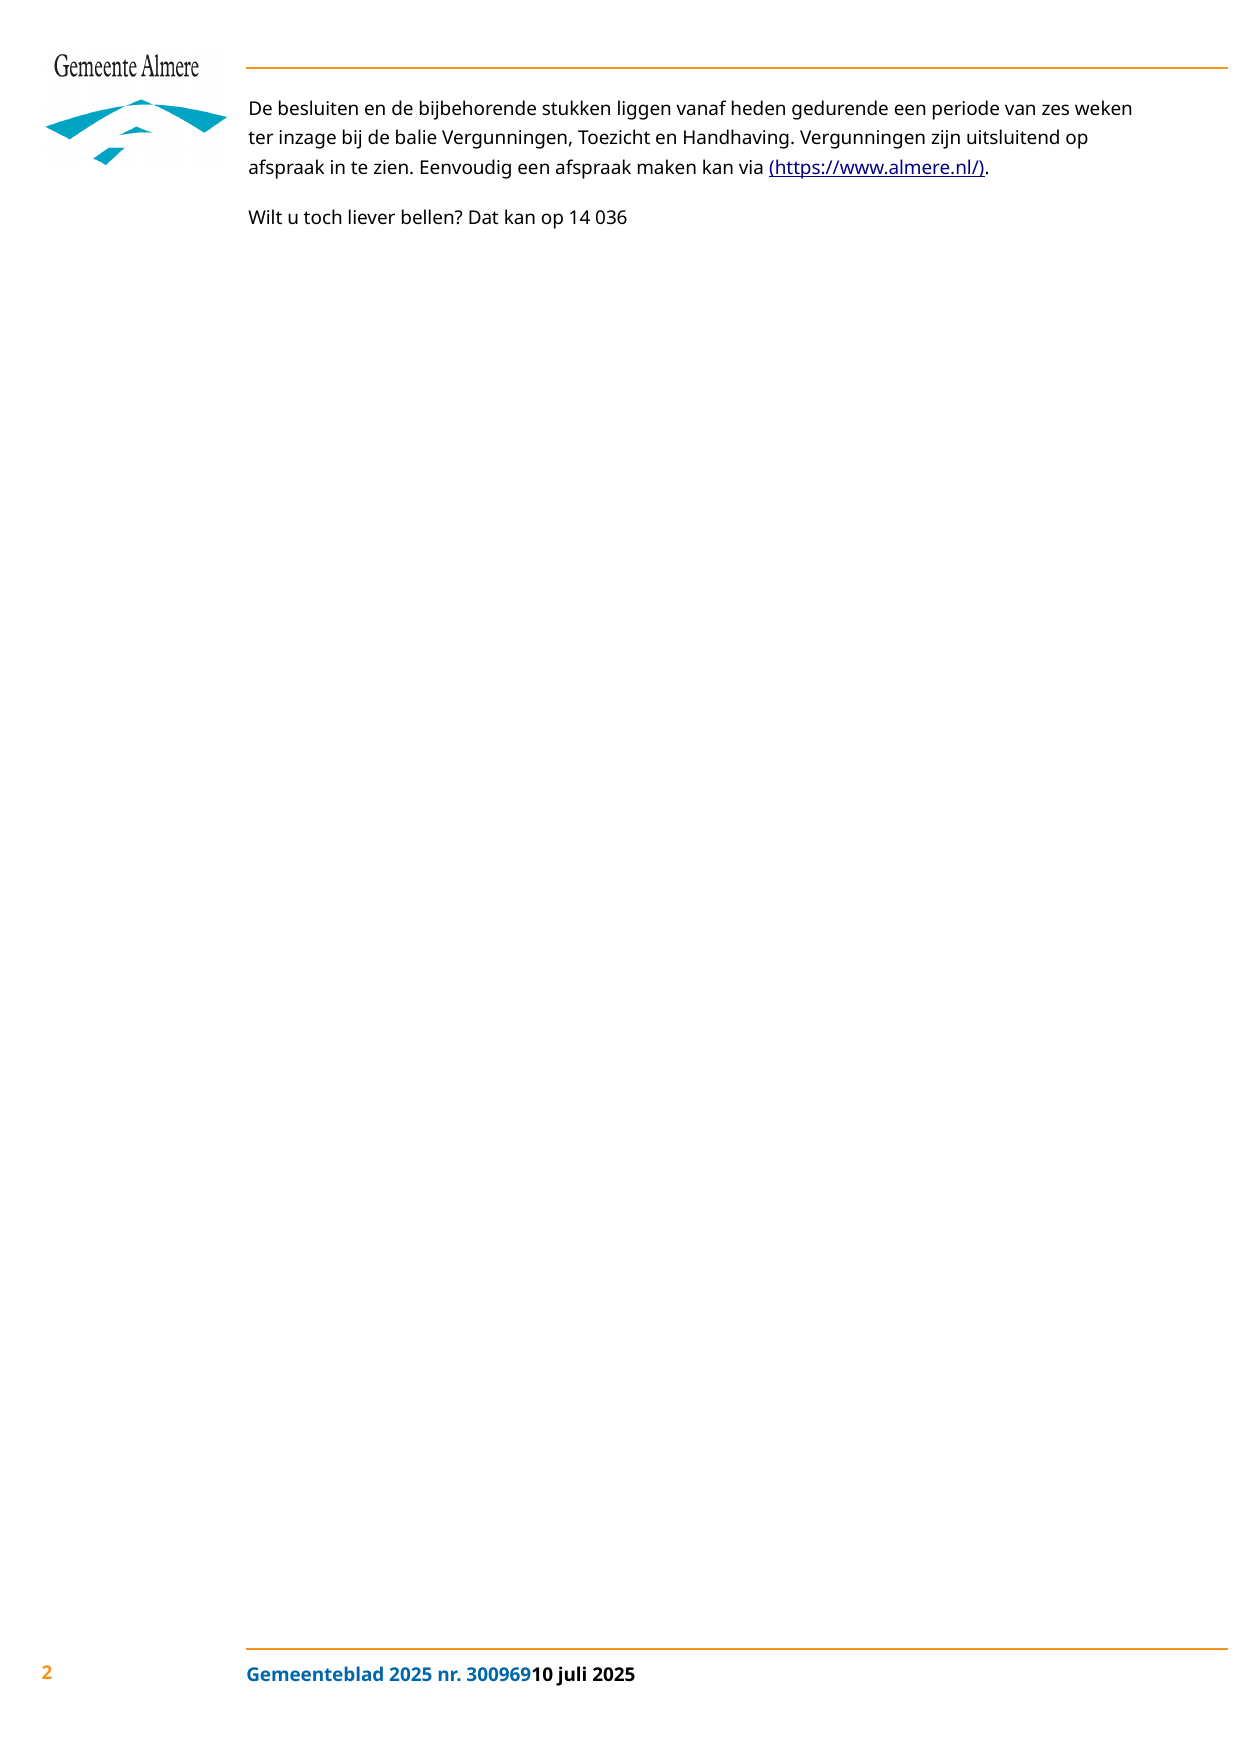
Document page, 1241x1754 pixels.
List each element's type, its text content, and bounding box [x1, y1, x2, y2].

picture [41, 47, 231, 172]
text Wilt u toch liever bellen? Dat kan op 14 036 [248, 204, 1152, 230]
text De besluiten en de bijbehorende stukken liggen vanaf heden gedurende een periode van zes weken ter inzage bij de balie Vergunningen, Toezicht en Handhaving. Vergunningen zijn uitsluitend op afspraak in te zien. Eenvoudig een afspraak maken kan via (https://www.almere.nl/). [248, 95, 1152, 180]
